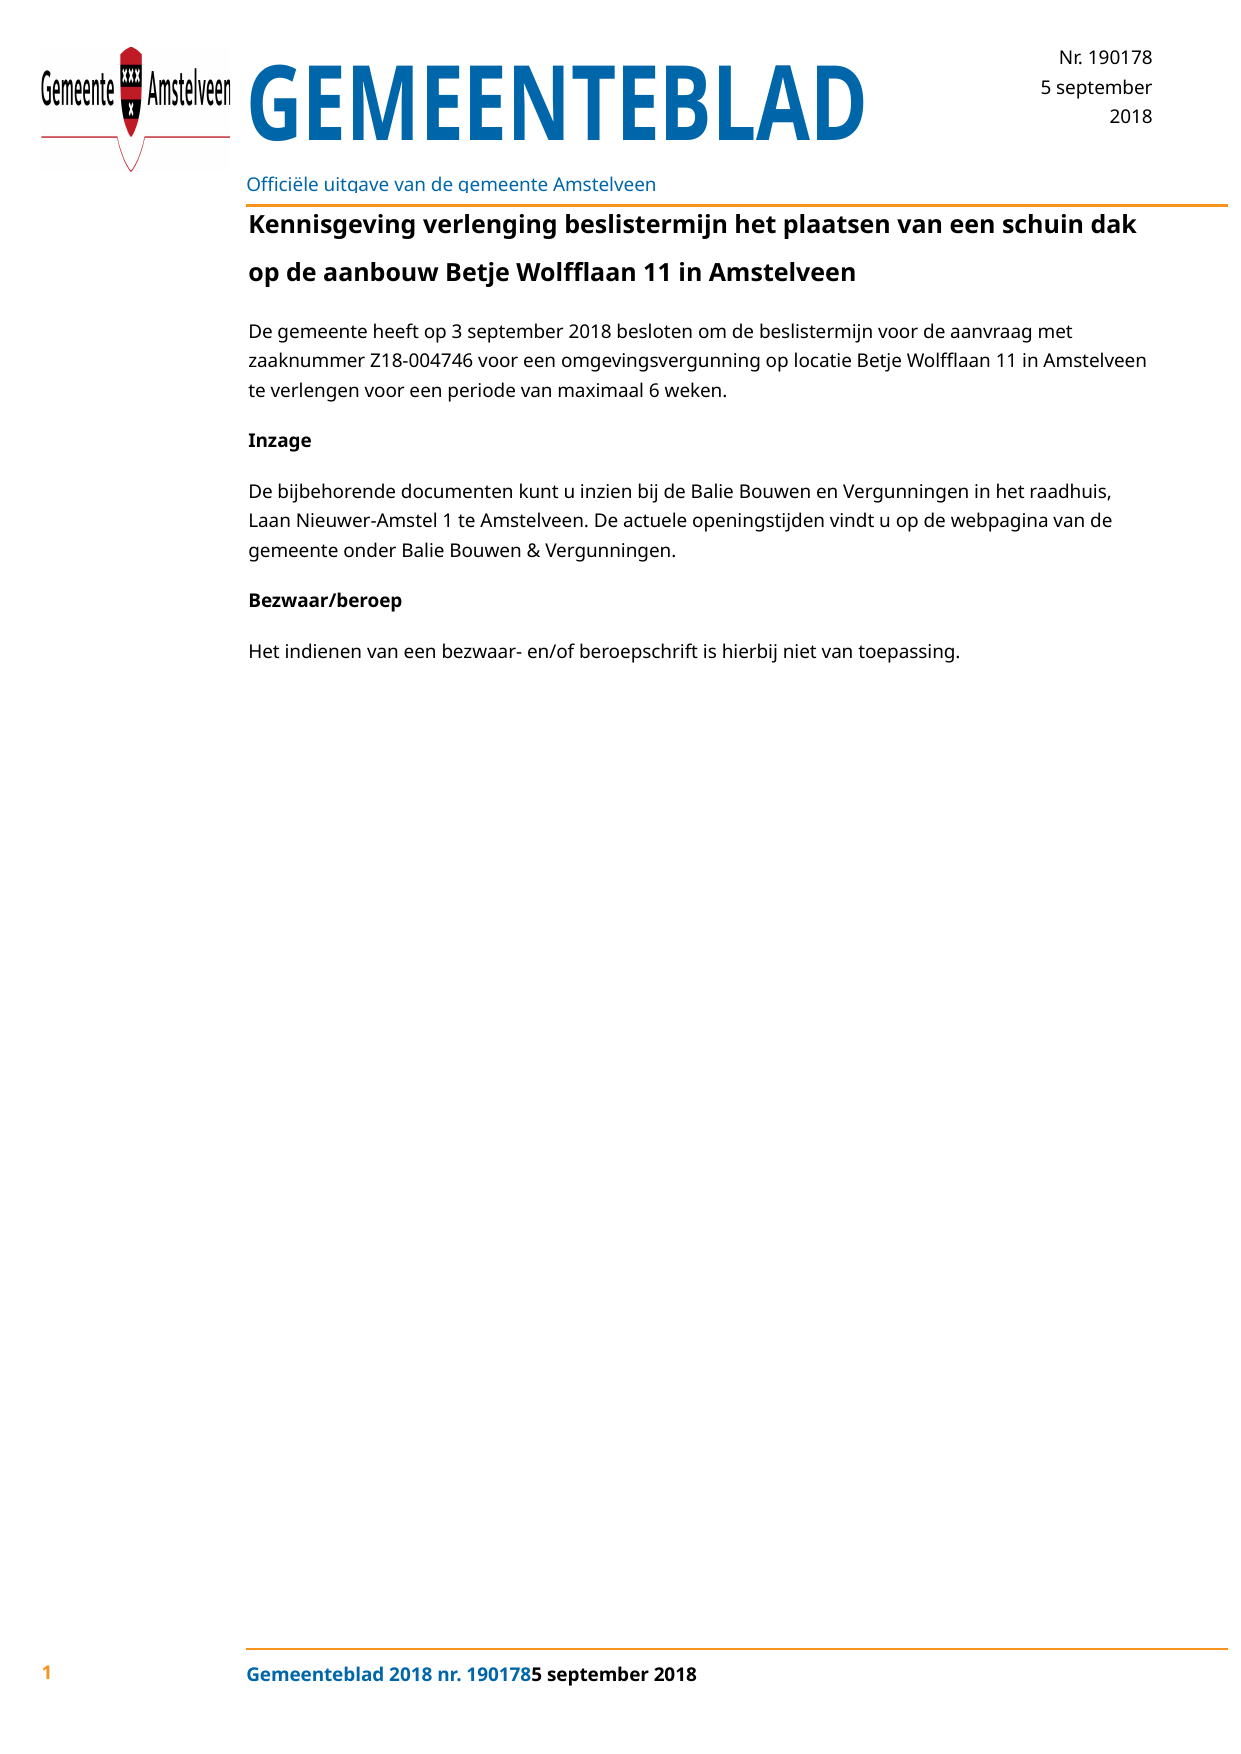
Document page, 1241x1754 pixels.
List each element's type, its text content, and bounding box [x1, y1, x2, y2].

text De bijbehorende documenten kunt u inzien bij de Balie Bouwen en Vergunningen in het raadhuis, Laan Nieuwer-Amstel 1 te Amstelveen. De actuele openingstijden vindt u op de webpagina van de gemeente onder Balie Bouwen & Vergunningen. [248, 478, 1152, 563]
text Bezwaar/beroep [248, 587, 1152, 613]
text De gemeente heeft op 3 september 2018 besloten om de beslistermijn voor de aanvraag met zaaknummer Z18-004746 voor een omgevingsvergunning op locatie Betje Wolfflaan 11 in Amstelveen te verlengen voor een periode van maximaal 6 weken. [248, 318, 1152, 403]
text Het indienen van een bezwaar- en/of beroepschrift is hierbij niet van toepassing. [248, 638, 1152, 664]
text Inzage [248, 427, 1152, 453]
text Kennisgeving verlenging beslistermijn het plaatsen van een schuin dak op de aanbouw Betje Wolfflaan 11 in Amstelveen [248, 207, 1152, 288]
picture [41, 47, 231, 172]
